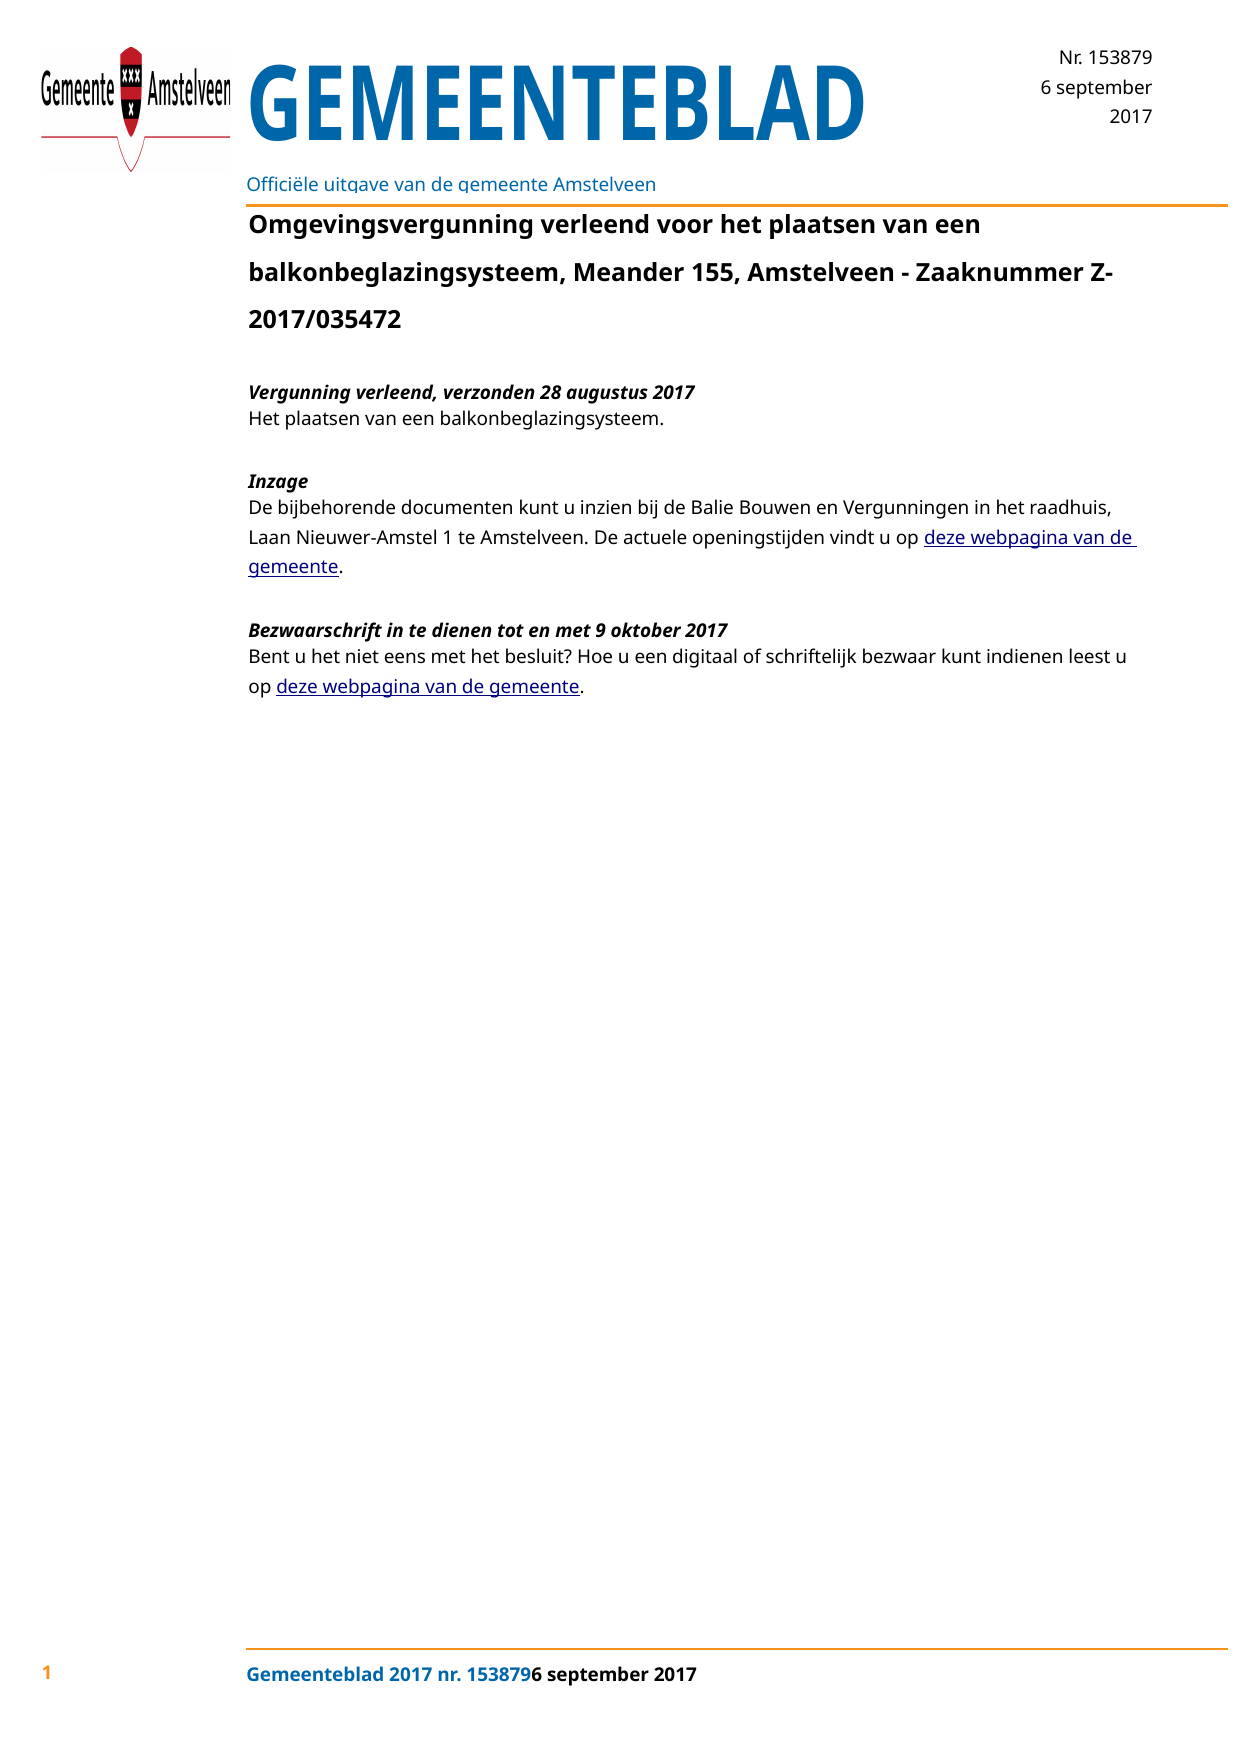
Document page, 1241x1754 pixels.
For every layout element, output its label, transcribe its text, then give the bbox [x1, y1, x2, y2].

picture [41, 47, 231, 172]
text De bijbehorende documenten kunt u inzien bij de Balie Bouwen en Vergunningen in het raadhuis, Laan Nieuwer-Amstel 1 te Amstelveen. De actuele openingstijden vindt u op deze webpagina van de gemeente. [248, 494, 1152, 579]
text Het plaatsen van een balkonbeglazingsysteem. [248, 405, 1152, 431]
text Omgevingsvergunning verleend voor het plaatsen van een balkonbeglazingsysteem, Meander 155, Amstelveen - Zaaknummer Z-2017/035472 [248, 207, 1152, 336]
text Bezwaarschrift in te dienen tot en met 9 oktober 2017 [248, 618, 1152, 643]
text Inzage [248, 469, 1152, 494]
text Vergunning verleend, verzonden 28 augustus 2017 [248, 379, 1152, 405]
text Bent u het niet eens met het besluit? Hoe u een digitaal of schriftelijk bezwaar kunt indienen leest u op deze webpagina van de gemeente. [248, 643, 1152, 699]
